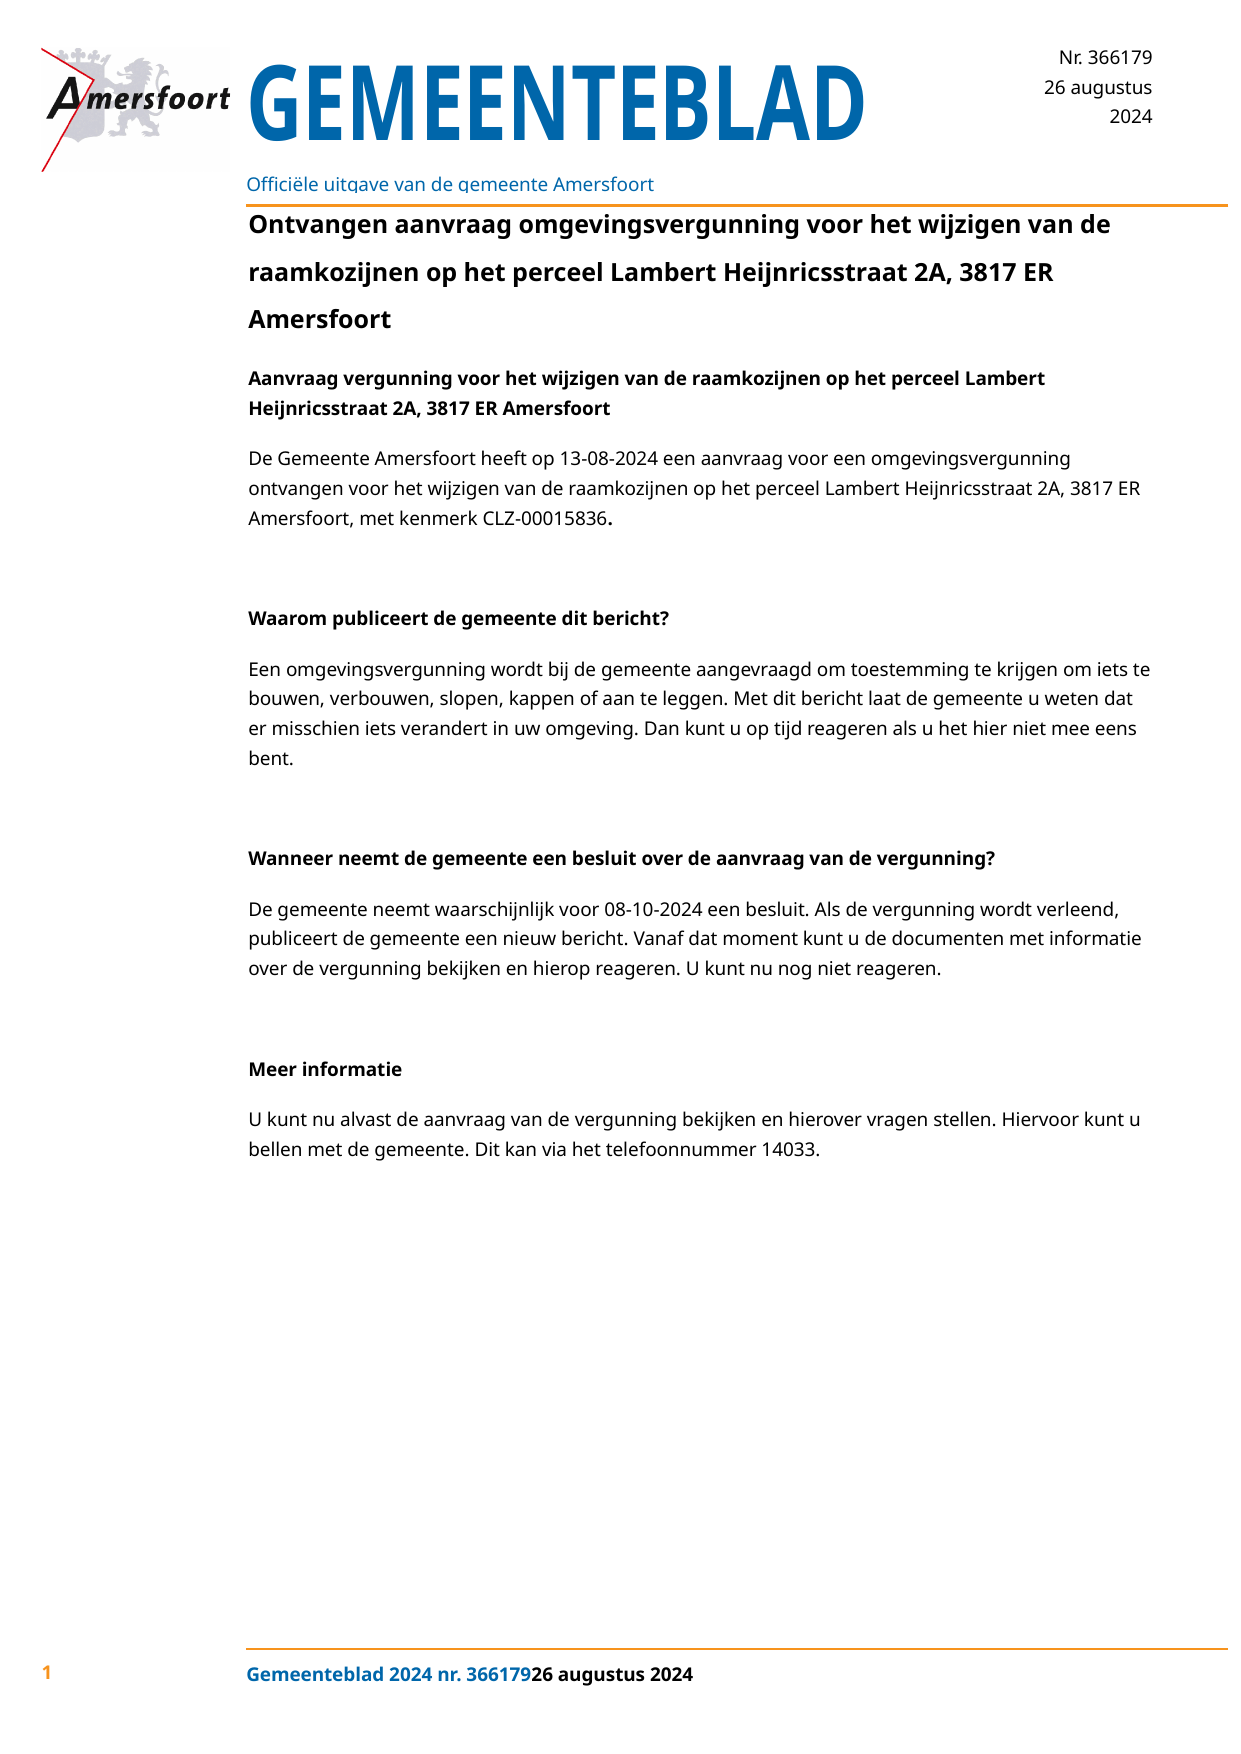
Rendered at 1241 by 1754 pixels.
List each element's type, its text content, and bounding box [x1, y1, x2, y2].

text Een omgevingsvergunning wordt bij de gemeente aangevraagd om toestemming te krijgen om iets te bouwen, verbouwen, slopen, kappen of aan te leggen. Met dit bericht laat de gemeente u weten dat er misschien iets verandert in uw omgeving. Dan kunt u op tijd reageren als u het hier niet mee eens bent. [248, 656, 1152, 770]
text Aanvraag vergunning voor het wijzigen van de raamkozijnen op het perceel Lambert Heijnricsstraat 2A, 3817 ER Amersfoort [248, 366, 1152, 421]
text Waarom publiceert de gemeente dit bericht? [248, 606, 1152, 631]
text U kunt nu alvast de aanvraag van de vergunning bekijken en hierover vragen stellen. Hiervoor kunt u bellen met de gemeente. Dit kan via het telefoonnummer 14033. [248, 1106, 1152, 1162]
text Meer informatie [248, 1056, 1152, 1082]
text Wanneer neemt de gemeente een besluit over de aanvraag van de vergunning? [248, 846, 1152, 871]
text De gemeente neemt waarschijnlijk voor 08-10-2024 een besluit. Als de vergunning wordt verleend, publiceert de gemeente een nieuw bericht. Vanaf dat moment kunt u de documenten met informatie over de vergunning bekijken en hierop reageren. U kunt nu nog niet reageren. [248, 896, 1152, 981]
text De Gemeente Amersfoort heeft op 13-08-2024 een aanvraag voor een omgevingsvergunning ontvangen voor het wijzigen van de raamkozijnen op het perceel Lambert Heijnricsstraat 2A, 3817 ER Amersfoort, met kenmerk CLZ-00015836. [248, 446, 1152, 530]
text Ontvangen aanvraag omgevingsvergunning voor het wijzigen van de raamkozijnen op het perceel Lambert Heijnricsstraat 2A, 3817 ER Amersfoort [248, 207, 1152, 336]
picture [41, 47, 231, 172]
